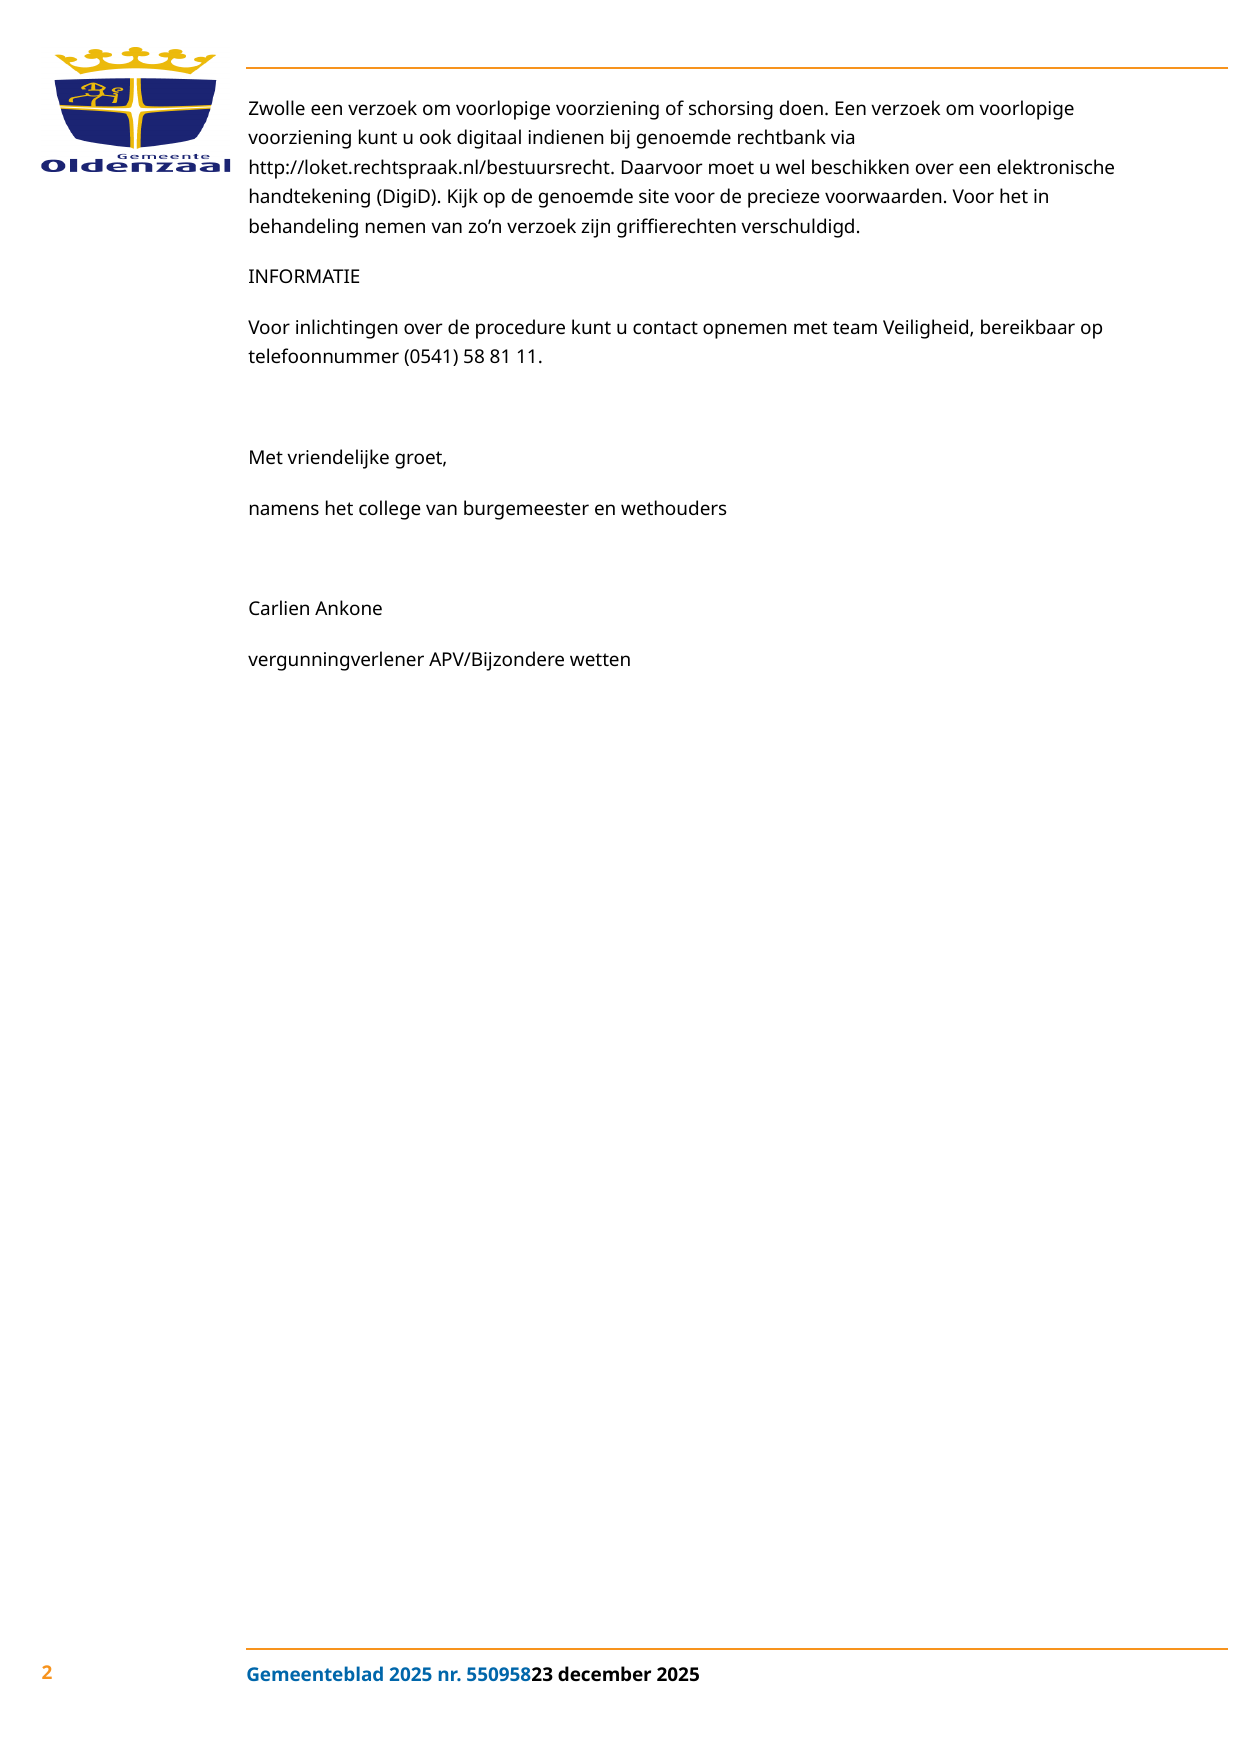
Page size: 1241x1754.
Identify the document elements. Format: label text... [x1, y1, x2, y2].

text vergunningverlener APV/Bijzondere wetten [248, 646, 1152, 672]
text INFORMATIE [248, 263, 1152, 289]
text Voor inlichtingen over de procedure kunt u contact opnemen met team Veiligheid, bereikbaar op telefoonnummer (0541) 58 81 11. [248, 314, 1152, 369]
picture [41, 47, 231, 172]
text Met vriendelijke groet, [248, 444, 1152, 470]
text namens het college van burgemeester en wethouders [248, 495, 1152, 521]
text Carlien Ankone [248, 596, 1152, 621]
text Zwolle een verzoek om voorlopige voorziening of schorsing doen. Een verzoek om voorlopige voorziening kunt u ook digitaal indienen bij genoemde rechtbank via http://loket.rechtspraak.nl/bestuursrecht. Daarvoor moet u wel beschikken over een elektronische handtekening (DigiD). Kijk op de genoemde site voor de precieze voorwaarden. Voor het in behandeling nemen van zo’n verzoek zijn griffierechten verschuldigd. [248, 95, 1152, 239]
